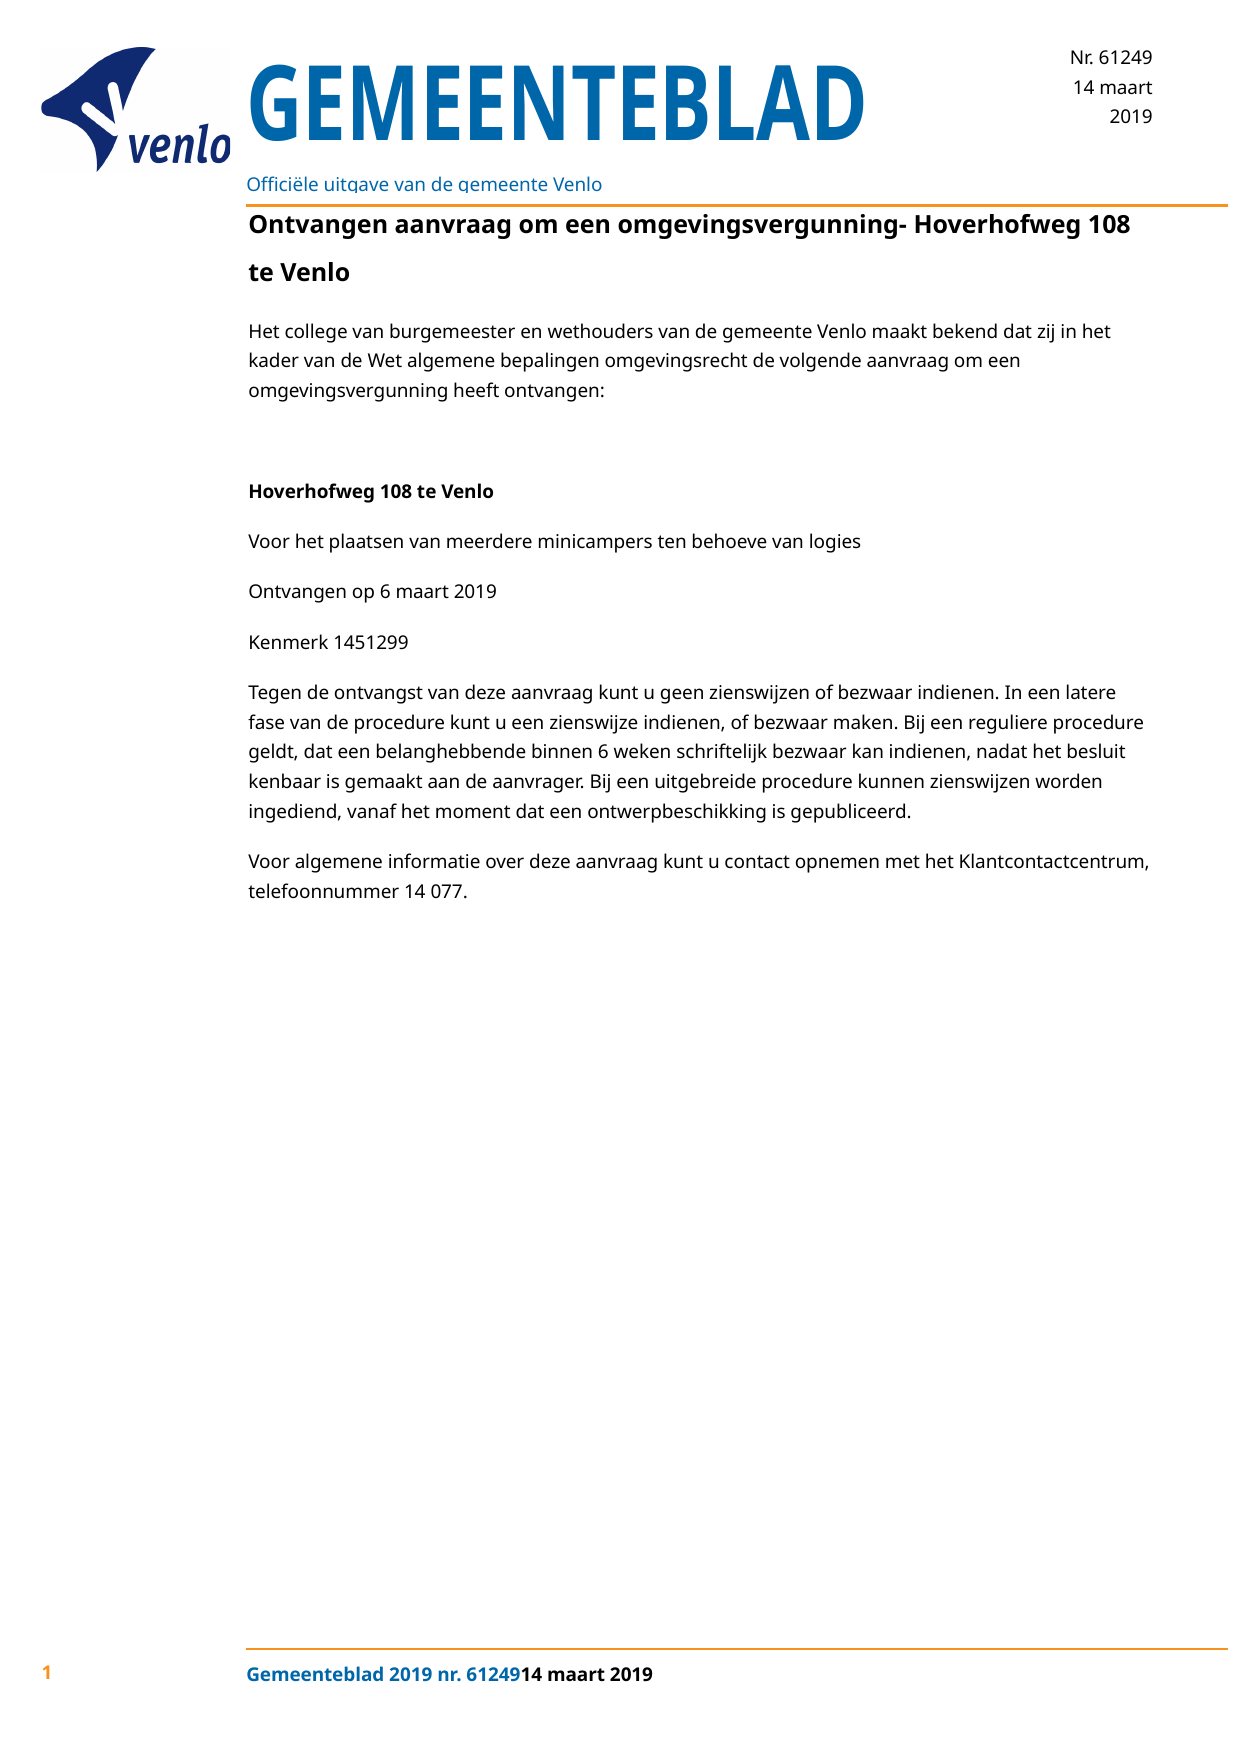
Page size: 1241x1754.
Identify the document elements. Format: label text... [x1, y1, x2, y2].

text Voor het plaatsen van meerdere minicampers ten behoeve van logies [248, 528, 1152, 554]
text Hoverhofweg 108 te Venlo [248, 478, 1152, 504]
text Tegen de ontvangst van deze aanvraag kunt u geen zienswijzen of bezwaar indienen. In een latere fase van de procedure kunt u een zienswijze indienen, of bezwaar maken. Bij een reguliere procedure geldt, dat een belanghebbende binnen 6 weken schriftelijk bezwaar kan indienen, nadat het besluit kenbaar is gemaakt aan de aanvrager. Bij een uitgebreide procedure kunnen zienswijzen worden ingediend, vanaf het moment dat een ontwerpbeschikking is gepubliceerd. [248, 679, 1152, 824]
text Ontvangen aanvraag om een omgevingsvergunning- Hoverhofweg 108 te Venlo [248, 207, 1152, 288]
text Het college van burgemeester en wethouders van de gemeente Venlo maakt bekend dat zij in het kader van de Wet algemene bepalingen omgevingsrecht de volgende aanvraag om een omgevingsvergunning heeft ontvangen: [248, 318, 1152, 403]
text Kenmerk 1451299 [248, 629, 1152, 655]
text Voor algemene informatie over deze aanvraag kunt u contact opnemen met het Klantcontactcentrum, telefoonnummer 14 077. [248, 848, 1152, 904]
text Ontvangen op 6 maart 2019 [248, 579, 1152, 604]
picture [41, 47, 231, 172]
